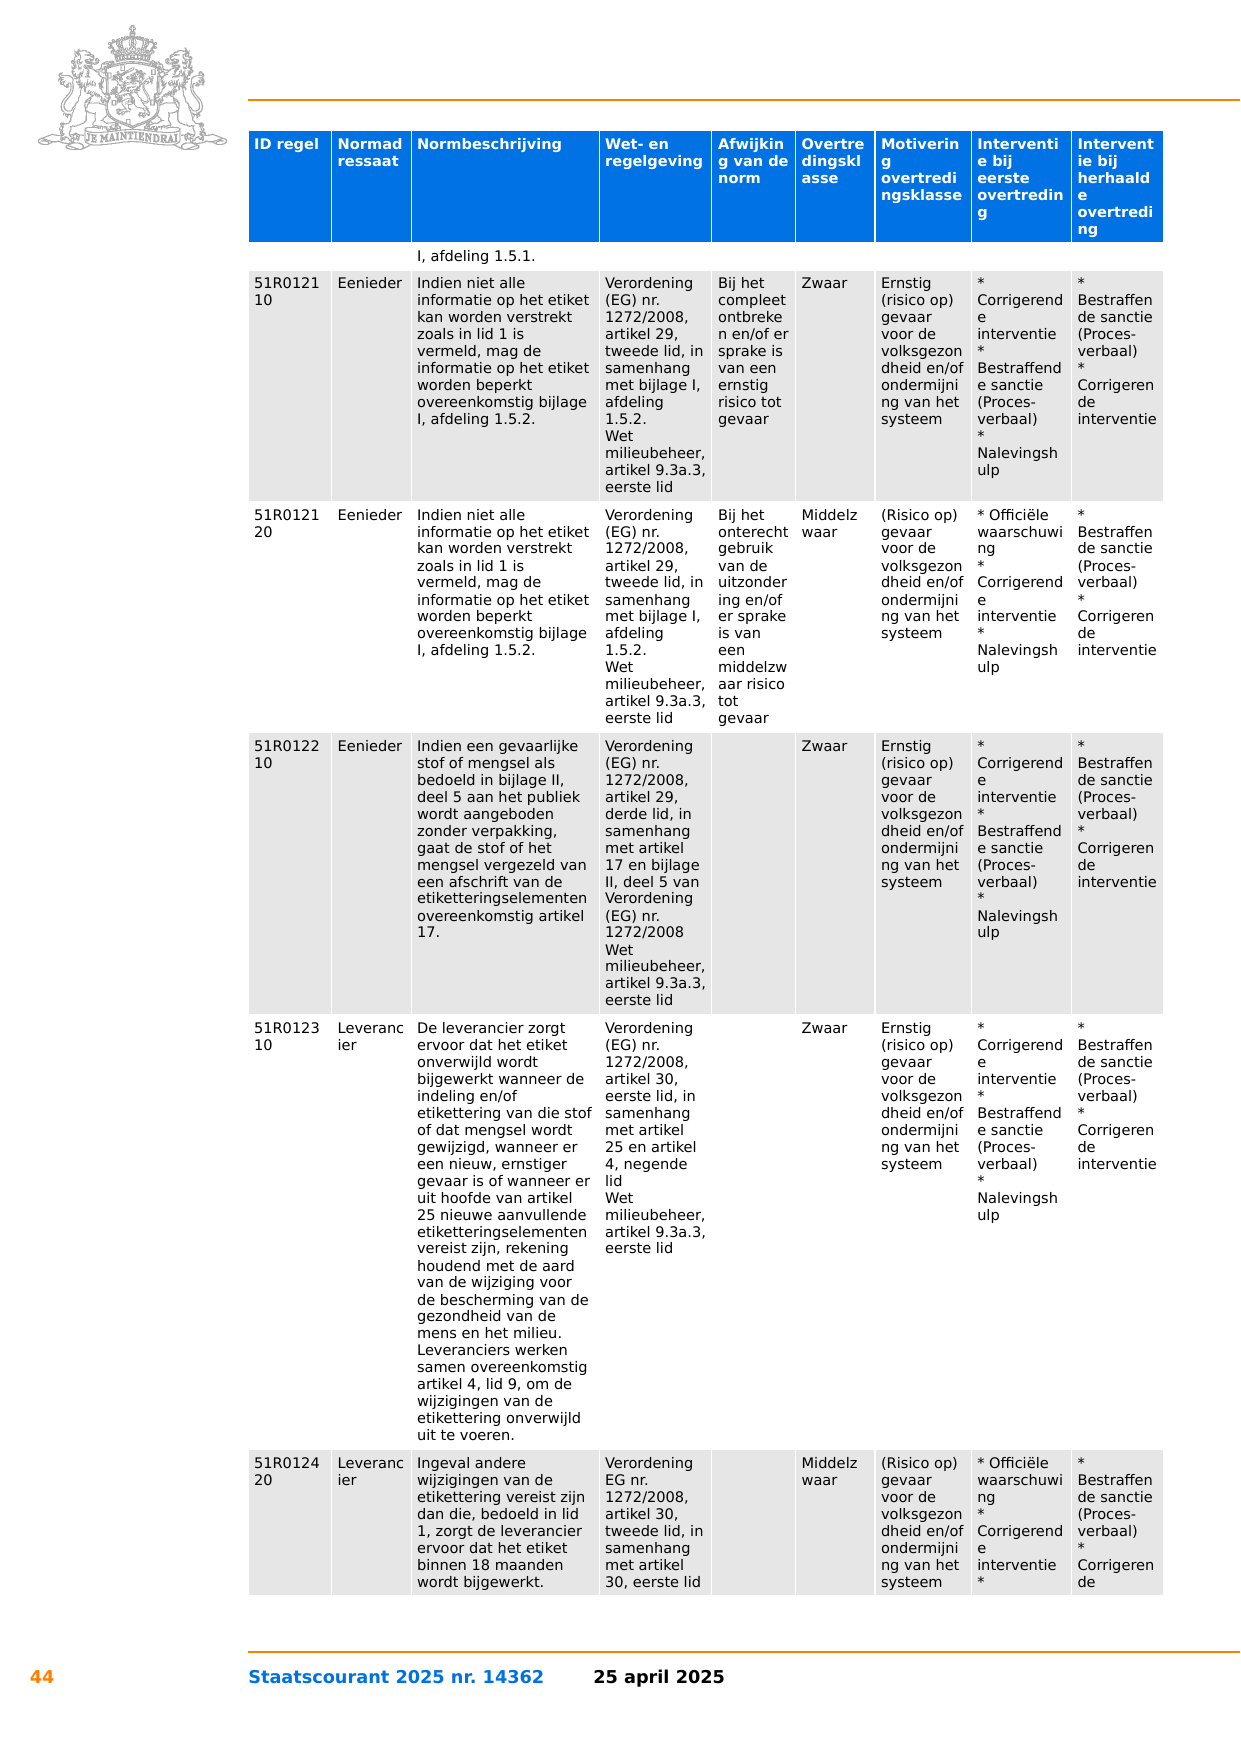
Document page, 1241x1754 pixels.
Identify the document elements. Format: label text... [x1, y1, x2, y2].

table_cell Indien een gevaarlijke stof of mengsel als bedoeld in bijlage II, deel 5 aan het publiek wordt aangeboden zonder verpakking, gaat de stof of het mengsel vergezeld van een afschrift van de etiketteringselementen overeenkomstig artikel 17. [412, 733, 599, 1014]
table_cell * Bestraffende sanctie (Proces-verbaal) * Corrigerende interventie [1072, 733, 1163, 1014]
picture [38, 25, 227, 150]
table_cell 51R012210 [249, 733, 331, 1014]
table_header Wet- en regelgeving [600, 131, 711, 242]
table_cell * Corrigerende interventie * Bestraffende sanctie (Proces-verbaal) * Nalevingshulp [972, 1015, 1071, 1449]
table_cell [796, 243, 874, 269]
table_cell Eenieder [332, 271, 411, 501]
table_cell * Bestraffende sanctie (Proces-verbaal) * Corrigerende [1072, 1450, 1163, 1595]
table_cell Middelzwaar [796, 502, 874, 732]
table_cell Ernstig (risico op) gevaar voor de volksgezondheid en/of ondermijning van het systeem [876, 271, 971, 501]
table_cell * Corrigerende interventie * Bestraffende sanctie (Proces-verbaal) * Nalevingshulp [972, 733, 1071, 1014]
table_cell (Risico op) gevaar voor de volksgezondheid en/of ondermijning van het systeem [876, 502, 971, 732]
table_cell * Bestraffende sanctie (Proces-verbaal) * Corrigerende interventie [1072, 1015, 1163, 1449]
table_header ID regel [249, 131, 331, 242]
table_cell Verordening EG nr. 1272/2008, artikel 30, tweede lid, in samenhang met artikel 30, eerste lid [600, 1450, 711, 1595]
table_cell Ernstig (risico op) gevaar voor de volksgezondheid en/of ondermijning van het systeem [876, 733, 971, 1014]
table_header Normbeschrijving [412, 131, 599, 242]
table_cell Verordening (EG) nr. 1272/2008, artikel 29, derde lid, in samenhang met artikel 17 en bijlage II, deel 5 van Verordening (EG) nr. 1272/2008 Wet milieubeheer, artikel 9.3a.3, eerste lid [600, 733, 711, 1014]
table_cell Verordening (EG) nr. 1272/2008, artikel 30, eerste lid, in samenhang met artikel 25 en artikel 4, negende lid Wet milieubeheer, artikel 9.3a.3, eerste lid [600, 1015, 711, 1449]
table_cell [249, 243, 331, 269]
table_cell Bij het onterecht gebruik van de uitzondering en/of er sprake is van een middelzwaar risico tot gevaar [712, 502, 795, 732]
table_cell * Bestraffende sanctie (Proces-verbaal) * Corrigerende interventie [1072, 502, 1163, 732]
table_cell Eenieder [332, 733, 411, 1014]
table_cell [1072, 243, 1163, 269]
table_cell [712, 1450, 795, 1595]
table_cell Indien niet alle informatie op het etiket kan worden verstrekt zoals in lid 1 is vermeld, mag de informatie op het etiket worden beperkt overeenkomstig bijlage I, afdeling 1.5.2. [412, 502, 599, 732]
table_cell Ernstig (risico op) gevaar voor de volksgezondheid en/of ondermijning van het systeem [876, 1015, 971, 1449]
table_cell [972, 243, 1071, 269]
table_cell [876, 243, 971, 269]
table_cell 51R012110 [249, 271, 331, 501]
table_cell Verordening (EG) nr. 1272/2008, artikel 29, tweede lid, in samenhang met bijlage I, afdeling 1.5.2. Wet milieubeheer, artikel 9.3a.3, eerste lid [600, 271, 711, 501]
table_header Interventie bij eerste overtreding [972, 131, 1071, 242]
table_cell Indien niet alle informatie op het etiket kan worden verstrekt zoals in lid 1 is vermeld, mag de informatie op het etiket worden beperkt overeenkomstig bijlage I, afdeling 1.5.2. [412, 271, 599, 501]
table_header Afwijking van de norm [712, 131, 795, 242]
table_cell Eenieder [332, 502, 411, 732]
table_cell * Officiële waarschuwing * Corrigerende interventie * Nalevingshulp [972, 502, 1071, 732]
table_header Motivering overtredingsklasse [876, 131, 971, 242]
table_cell 51R012420 [249, 1450, 331, 1595]
table_cell [712, 243, 795, 269]
table_cell Middelzwaar [796, 1450, 874, 1595]
table_cell 51R012120 [249, 502, 331, 732]
table_header Normadressaat [332, 131, 411, 242]
table_cell Zwaar [796, 1015, 874, 1449]
table_cell Verordening (EG) nr. 1272/2008, artikel 29, tweede lid, in samenhang met bijlage I, afdeling 1.5.2. Wet milieubeheer, artikel 9.3a.3, eerste lid [600, 502, 711, 732]
table_cell [712, 1015, 795, 1449]
table_cell Zwaar [796, 271, 874, 501]
table_cell [332, 243, 411, 269]
table_cell Zwaar [796, 733, 874, 1014]
table_cell I, afdeling 1.5.1. [412, 243, 599, 269]
table_cell Ingeval andere wijzigingen van de etikettering vereist zijn dan die, bedoeld in lid 1, zorgt de leverancier ervoor dat het etiket binnen 18 maanden wordt bijgewerkt. [412, 1450, 599, 1595]
table_cell * Bestraffende sanctie (Proces-verbaal) * Corrigerende interventie [1072, 271, 1163, 501]
table_cell 51R012310 [249, 1015, 331, 1449]
table_cell * Corrigerende interventie * Bestraffende sanctie (Proces-verbaal) * Nalevingshulp [972, 271, 1071, 501]
table_cell (Risico op) gevaar voor de volksgezondheid en/of ondermijning van het systeem [876, 1450, 971, 1595]
table_header Interventie bij herhaalde overtreding [1072, 131, 1163, 242]
table_cell Bij het compleet ontbreken en/of er sprake is van een ernstig risico tot gevaar [712, 271, 795, 501]
table_cell Leverancier [332, 1015, 411, 1449]
table_header Overtredingsklasse [796, 131, 874, 242]
table_cell De leverancier zorgt ervoor dat het etiket onverwijld wordt bijgewerkt wanneer de indeling en/of etikettering van die stof of dat mengsel wordt gewijzigd, wanneer er een nieuw, ernstiger gevaar is of wanneer er uit hoofde van artikel 25 nieuwe aanvullende etiketteringselementen vereist zijn, rekening houdend met de aard van de wijziging voor de bescherming van de gezondheid van de mens en het milieu. Leveranciers werken samen overeenkomstig artikel 4, lid 9, om de wijzigingen van de etikettering onverwijld uit te voeren. [412, 1015, 599, 1449]
table_cell Leverancier [332, 1450, 411, 1595]
table_cell * Officiële waarschuwing * Corrigerende interventie * [972, 1450, 1071, 1595]
table_cell [712, 733, 795, 1014]
